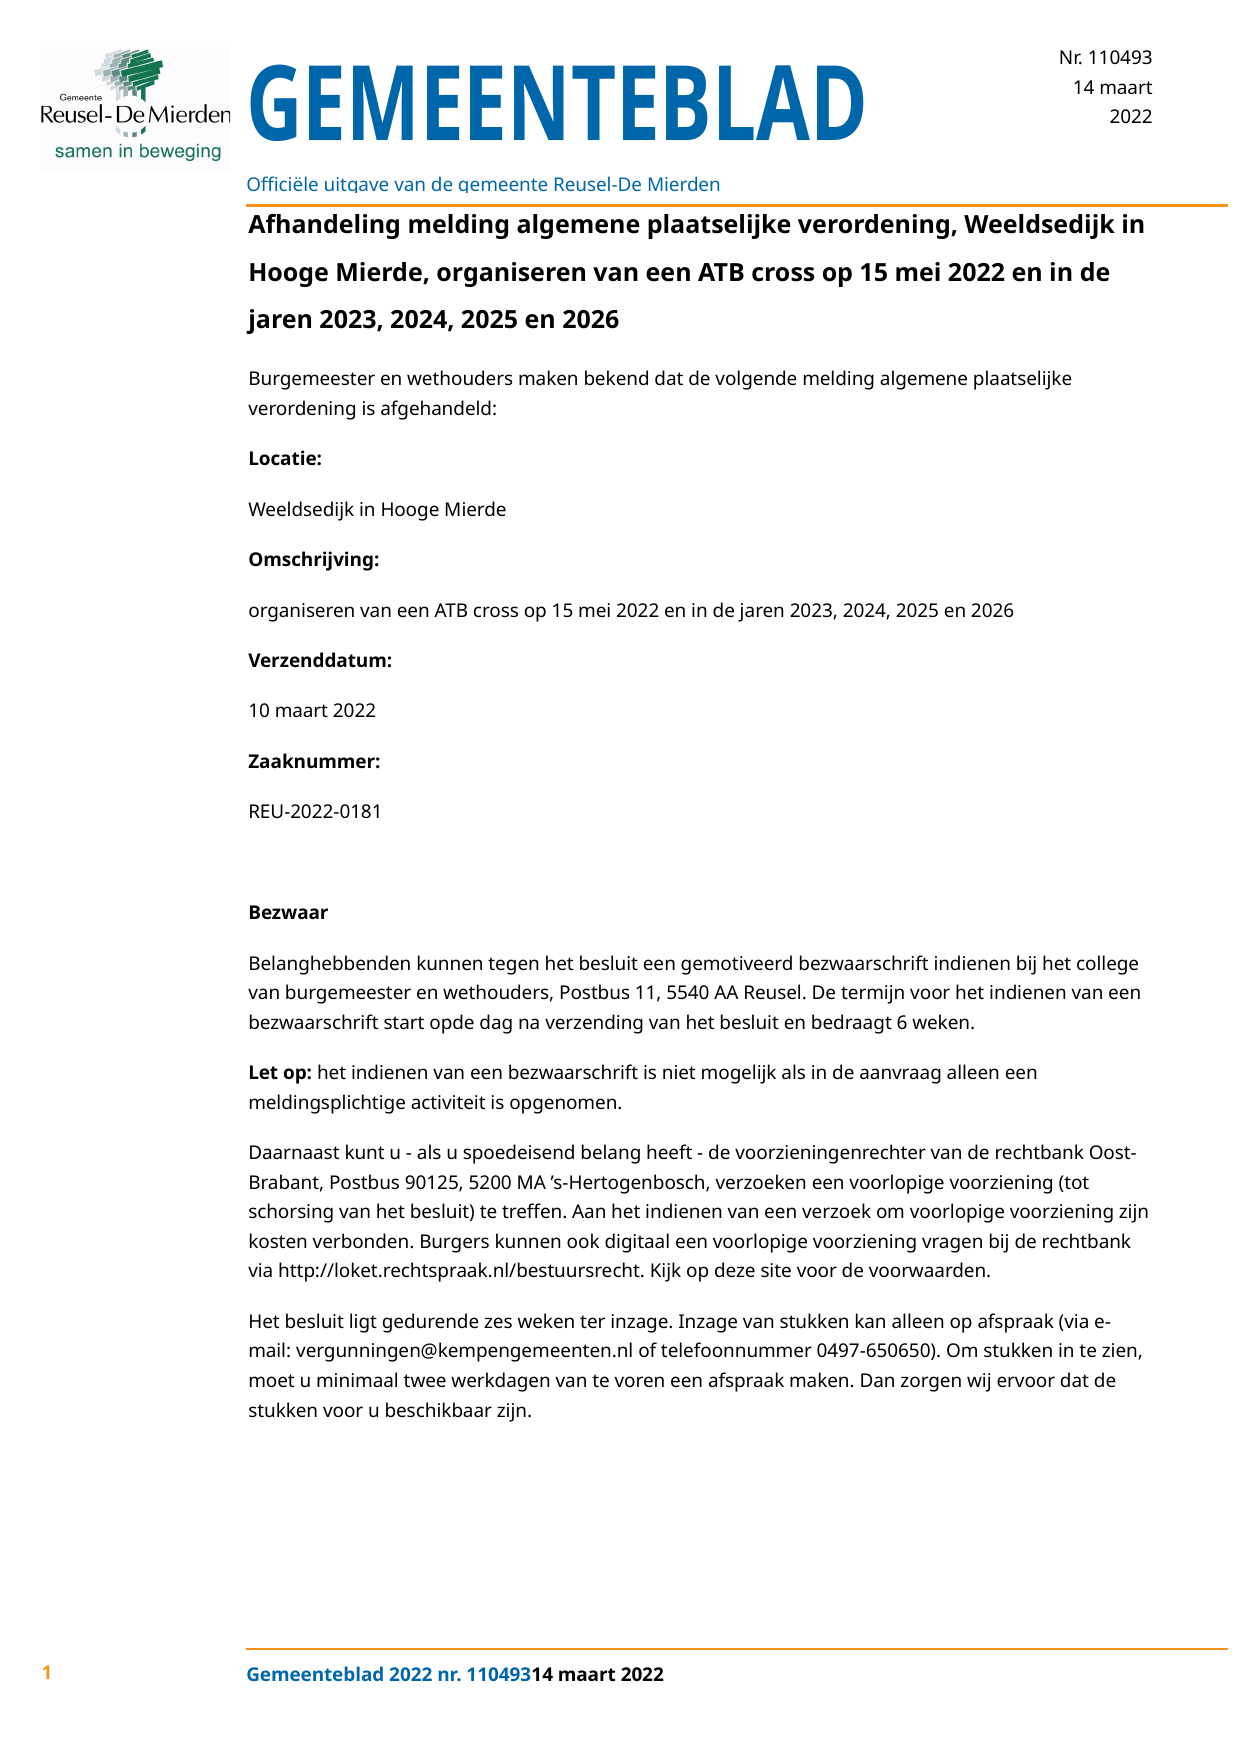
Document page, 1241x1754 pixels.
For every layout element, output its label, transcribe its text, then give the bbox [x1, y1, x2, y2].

text Belanghebbenden kunnen tegen het besluit een gemotiveerd bezwaarschrift indienen bij het college van burgemeester en wethouders, Postbus 11, 5540 AA Reusel. De termijn voor het indienen van een bezwaarschrift start opde dag na verzending van het besluit en bedraagt 6 weken. [248, 950, 1152, 1034]
text Het besluit ligt gedurende zes weken ter inzage. Inzage van stukken kan alleen op afspraak (via e-mail: vergunningen@kempengemeenten.nl of telefoonnummer 0497-650650). Om stukken in te zien, moet u minimaal twee werkdagen van te voren een afspraak maken. Dan zorgen wij ervoor dat de stukken voor u beschikbaar zijn. [248, 1308, 1152, 1422]
text 10 maart 2022 [248, 698, 1152, 723]
picture [41, 47, 231, 172]
text Burgemeester en wethouders maken bekend dat de volgende melding algemene plaatselijke verordening is afgehandeld: [248, 366, 1152, 421]
text Verzenddatum: [248, 647, 1152, 673]
text Zaaknummer: [248, 748, 1152, 774]
text Afhandeling melding algemene plaatselijke verordening, Weeldsedijk in Hooge Mierde, organiseren van een ATB cross op 15 mei 2022 en in de jaren 2023, 2024, 2025 en 2026 [248, 207, 1152, 336]
text Bezwaar [248, 899, 1152, 925]
text Let op: het indienen van een bezwaarschrift is niet mogelijk als in de aanvraag alleen een meldingsplichtige activiteit is opgenomen. [248, 1059, 1152, 1114]
text organiseren van een ATB cross op 15 mei 2022 en in de jaren 2023, 2024, 2025 en 2026 [248, 597, 1152, 622]
text Weeldsedijk in Hooge Mierde [248, 496, 1152, 522]
text Daarnaast kunt u - als u spoedeisend belang heeft - de voorzieningenrechter van de rechtbank Oost-Brabant, Postbus 90125, 5200 MA ’s-Hertogenbosch, verzoeken een voorlopige voorziening (tot schorsing van het besluit) te treffen. Aan het indienen van een verzoek om voorlopige voorziening zijn kosten verbonden. Burgers kunnen ook digitaal een voorlopige voorziening vragen bij de rechtbank via http://loket.rechtspraak.nl/bestuursrecht. Kijk op deze site voor de voorwaarden. [248, 1139, 1152, 1283]
text REU-2022-0181 [248, 798, 1152, 824]
text Locatie: [248, 446, 1152, 471]
text Omschrijving: [248, 546, 1152, 572]
